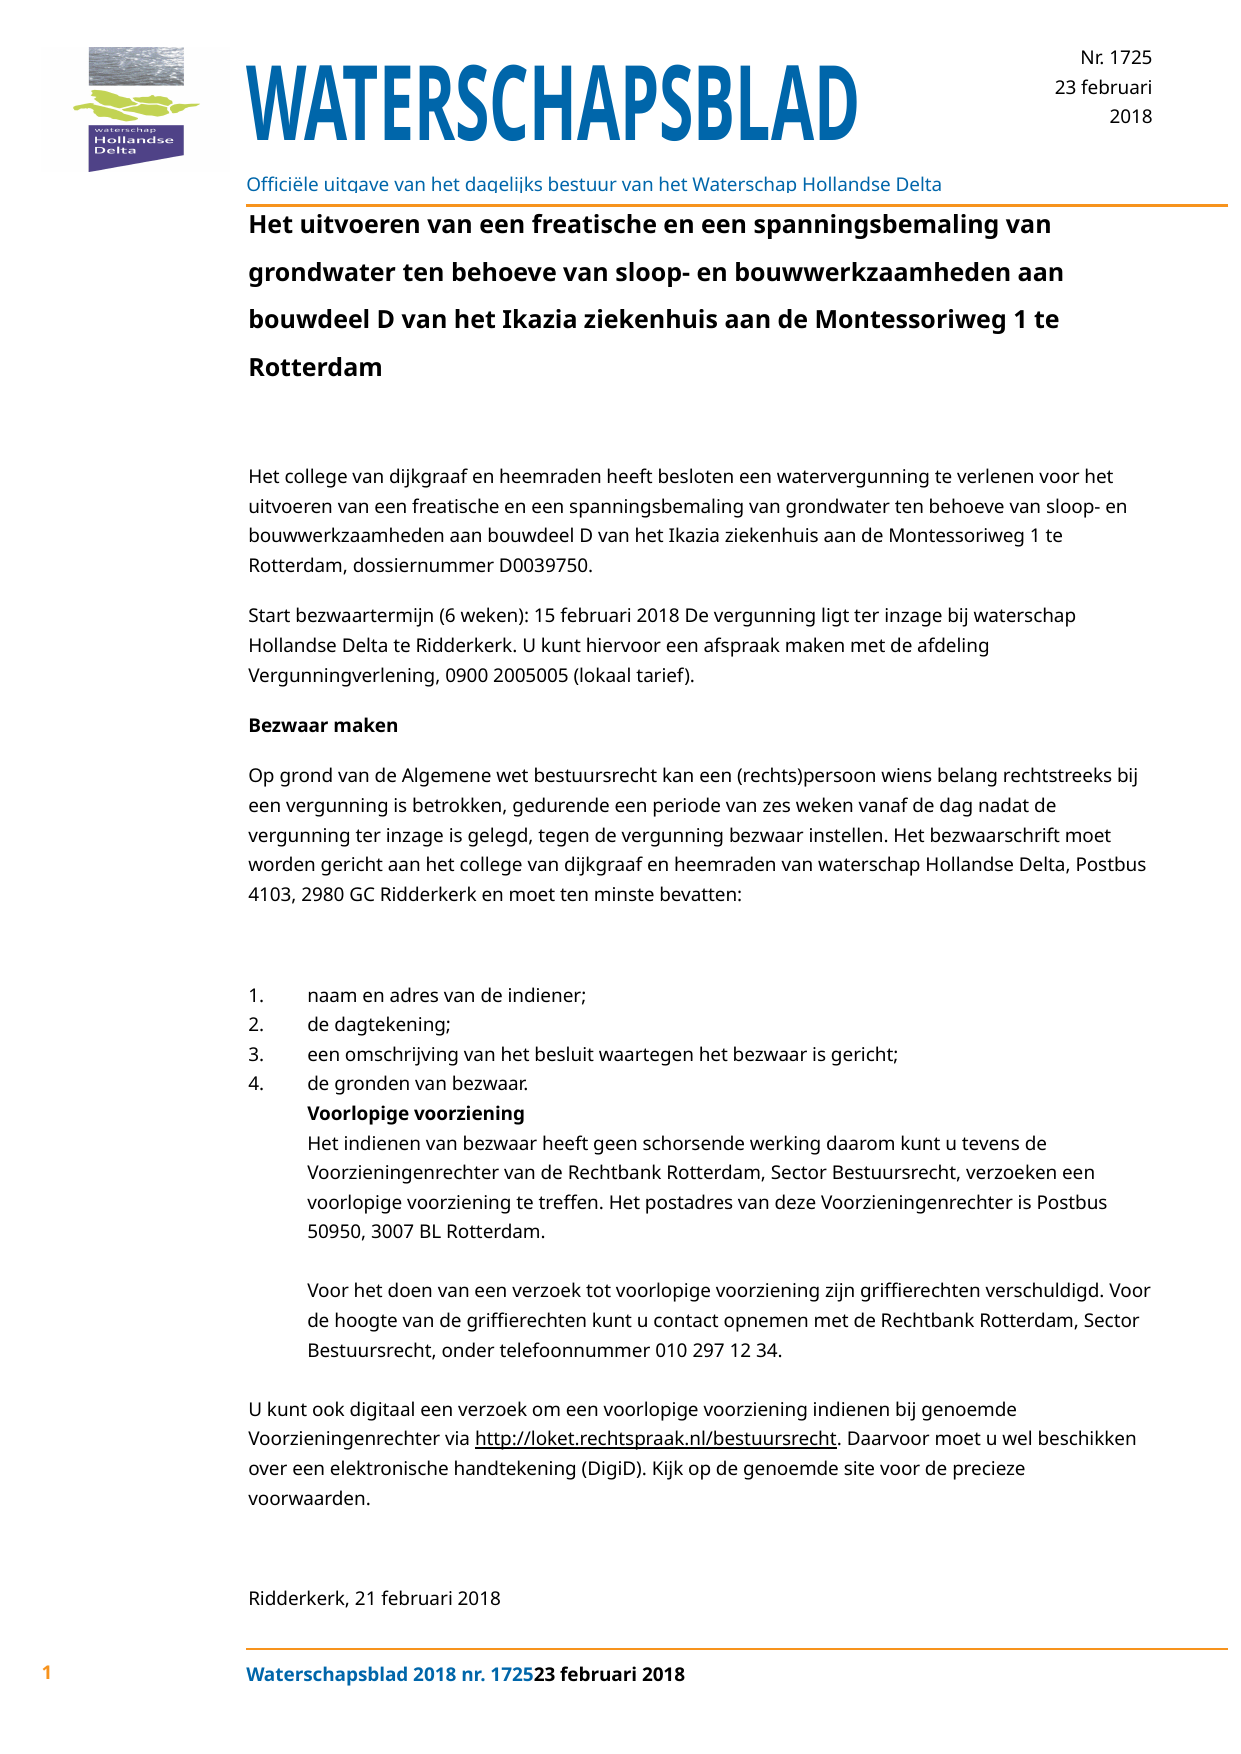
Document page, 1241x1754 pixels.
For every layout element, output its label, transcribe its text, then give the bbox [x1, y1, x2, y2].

list Het indienen van bezwaar heeft geen schorsende werking daarom kunt u tevens de Voorzieningenrechter van de Rechtbank Rotterdam, Sector Bestuursrecht, verzoeken een voorlopige voorziening te treffen. Het postadres van deze Voorzieningenrechter is Postbus 50950, 3007 BL Rotterdam. [248, 1130, 1152, 1244]
text Op grond van de Algemene wet bestuursrecht kan een (rechts)persoon wiens belang rechtstreeks bij een vergunning is betrokken, gedurende een periode van zes weken vanaf de dag nadat de vergunning ter inzage is gelegd, tegen de vergunning bezwaar instellen. Het bezwaarschrift moet worden gericht aan het college van dijkgraaf en heemraden van waterschap Hollandse Delta, Postbus 4103, 2980 GC Ridderkerk en moet ten minste bevatten: [248, 763, 1152, 907]
list naam en adres van de indiener; [248, 982, 1152, 1008]
text Het uitvoeren van een freatische en een spanningsbemaling van grondwater ten behoeve van sloop- en bouwwerkzaamheden aan bouwdeel D van het Ikazia ziekenhuis aan de Montessoriweg 1 te Rotterdam [248, 207, 1152, 384]
list een omschrijving van het besluit waartegen het bezwaar is gericht; [248, 1041, 1152, 1067]
list Voor het doen van een verzoek tot voorlopige voorziening zijn griffierechten verschuldigd. Voor de hoogte van de griffierechten kunt u contact opnemen met de Rechtbank Rotterdam, Sector Bestuursrecht, onder telefoonnummer 010 297 12 34. [248, 1278, 1152, 1363]
text Start bezwaartermijn (6 weken): 15 februari 2018 De vergunning ligt ter inzage bij waterschap Hollandse Delta te Ridderkerk. U kunt hiervoor een afspraak maken met de afdeling Vergunningverlening, 0900 2005005 (lokaal tarief). [248, 603, 1152, 688]
text Bezwaar maken [248, 712, 1152, 738]
list Voorlopige voorziening [248, 1100, 1152, 1126]
text Ridderkerk, 21 februari 2018 [248, 1586, 1152, 1611]
list de gronden van bezwaar. [248, 1071, 1152, 1096]
picture [41, 47, 231, 172]
text Het college van dijkgraaf en heemraden heeft besloten een watervergunning te verlenen voor het uitvoeren van een freatische en een spanningsbemaling van grondwater ten behoeve van sloop- en bouwwerkzaamheden aan bouwdeel D van het Ikazia ziekenhuis aan de Montessoriweg 1 te Rotterdam, dossiernummer D0039750. [248, 463, 1152, 578]
list de dagtekening; [248, 1011, 1152, 1037]
text U kunt ook digitaal een verzoek om een voorlopige voorziening indienen bij genoemde Voorzieningenrechter via http://loket.rechtspraak.nl/bestuursrecht. Daarvoor moet u wel beschikken over een elektronische handtekening (DigiD). Kijk op de genoemde site voor de precieze voorwaarden. [248, 1396, 1152, 1511]
